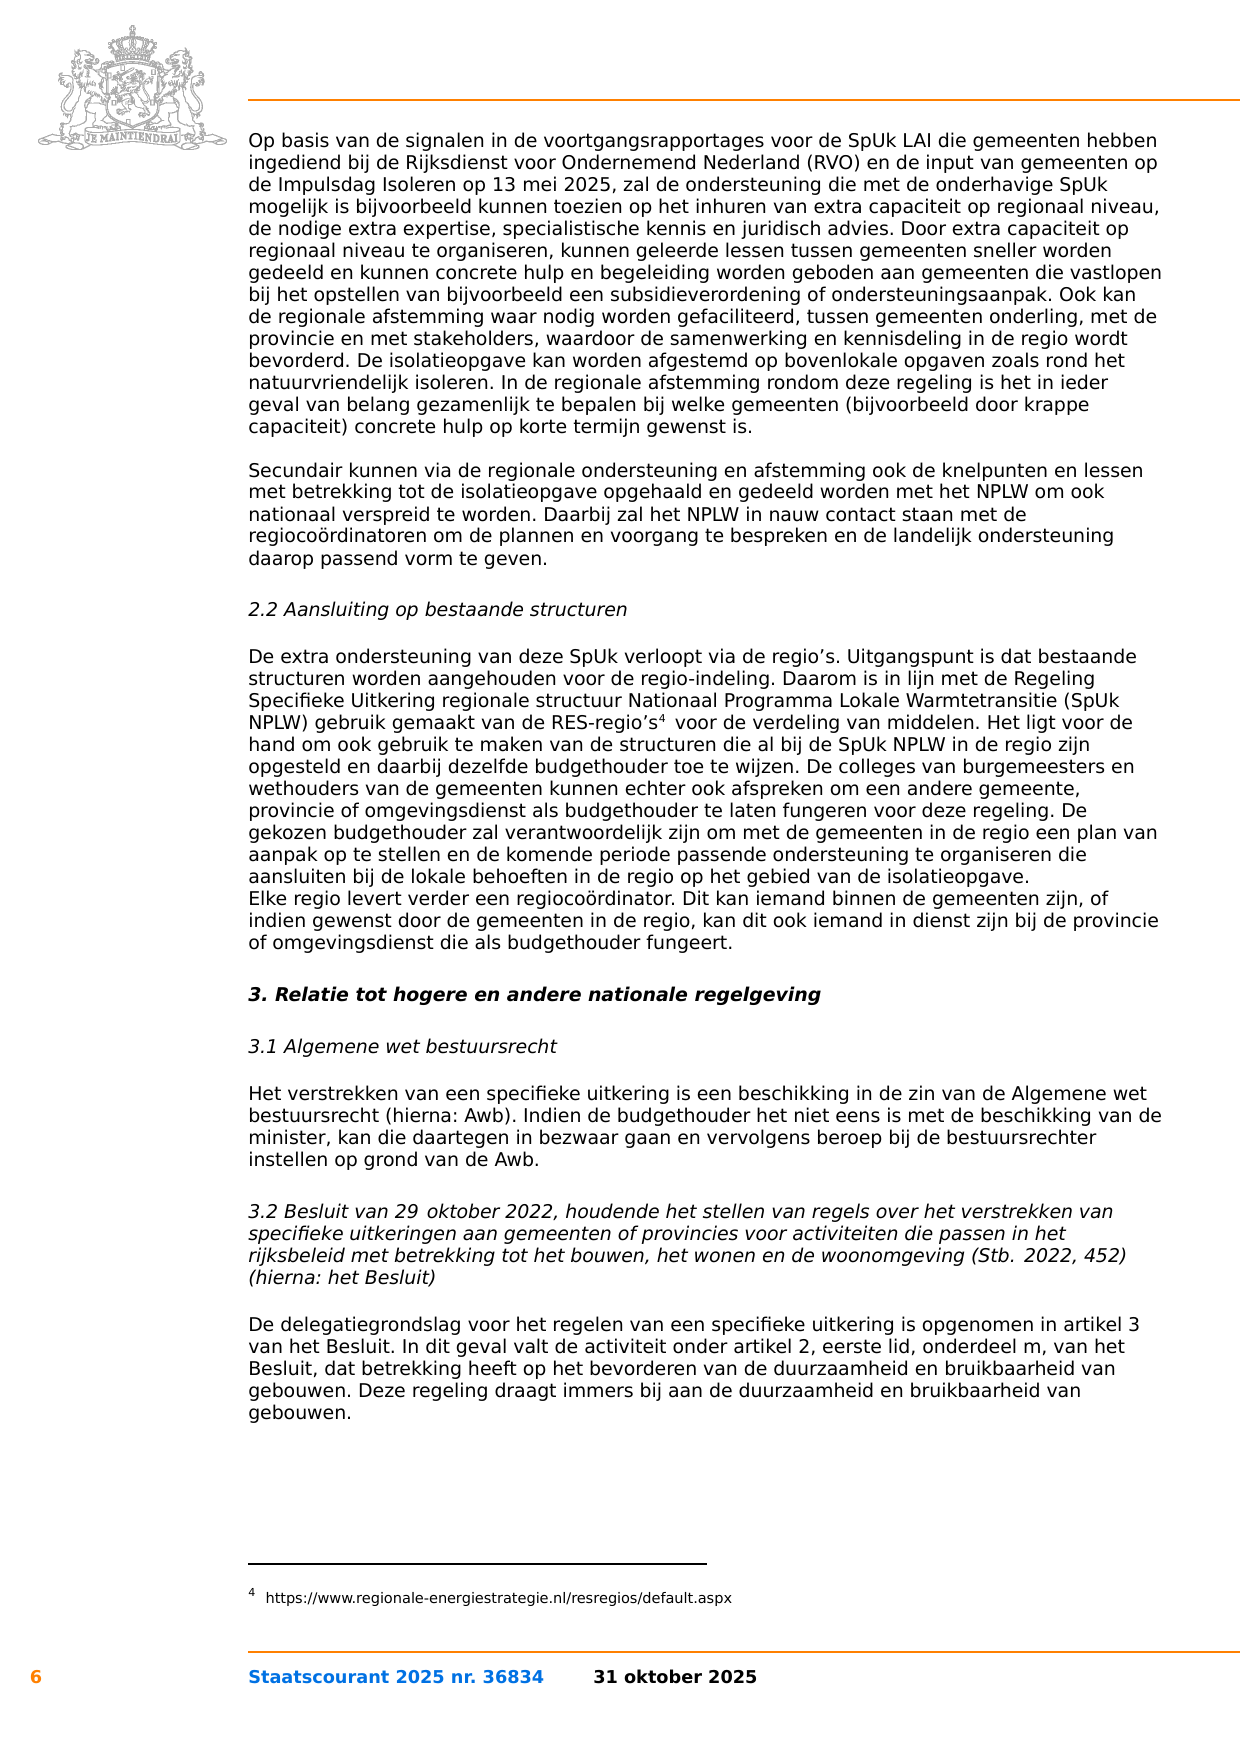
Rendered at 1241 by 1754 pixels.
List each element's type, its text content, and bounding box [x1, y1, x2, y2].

text De delegatiegrondslag voor het regelen van een specifieke uitkering is opgenomen in artikel 3 van het Besluit. In dit geval valt de activiteit onder artikel 2, eerste lid, onderdeel m, van het Besluit, dat betrekking heeft op het bevorderen van de duurzaamheid en bruikbaarheid van gebouwen. Deze regeling draagt immers bij aan de duurzaamheid en bruikbaarheid van gebouwen. [248, 1314, 1163, 1424]
text Secundair kunnen via de regionale ondersteuning en afstemming ook de knelpunten en lessen met betrekking tot de isolatieopgave opgehaald en gedeeld worden met het NPLW om ook nationaal verspreid te worden. Daarbij zal het NPLW in nauw contact staan met de regiocoördinatoren om de plannen en voorgang te bespreken en de landelijk ondersteuning daarop passend vorm te geven. [248, 459, 1163, 569]
subtitle 3.1 Algemene wet bestuursrecht [248, 1036, 1163, 1058]
subtitle 3.2 Besluit van 29 oktober 2022, houdende het stellen van regels over het verstrekken van specifieke uitkeringen aan gemeenten of provincies voor activiteiten die passen in het rijksbeleid met betrekking tot het bouwen, het wonen en de woonomgeving (Stb. 2022, 452) (hierna: het Besluit) [248, 1201, 1163, 1289]
subtitle 2.2 Aansluiting op bestaande structuren [248, 599, 1163, 621]
text https://www.regionale-energiestrategie.nl/resregios/default.aspx [248, 1586, 1163, 1608]
subtitle 3. Relatie tot hogere en andere nationale regelgeving [248, 984, 1163, 1006]
text Het verstrekken van een specifieke uitkering is een beschikking in de zin van de Algemene wet bestuursrecht (hierna: Awb). Indien de budgethouder het niet eens is met de beschikking van de minister, kan die daartegen in bezwaar gaan en vervolgens beroep bij de bestuursrechter instellen op grond van de Awb. [248, 1083, 1163, 1171]
text Elke regio levert verder een regiocoördinator. Dit kan iemand binnen de gemeenten zijn, of indien gewenst door de gemeenten in de regio, kan dit ook iemand in dienst zijn bij de provincie of omgevingsdienst die als budgethouder fungeert. [248, 888, 1163, 954]
picture [38, 25, 227, 150]
text Op basis van de signalen in de voortgangsrapportages voor de SpUk LAI die gemeenten hebben ingediend bij de Rijksdienst voor Ondernemend Nederland (RVO) en de input van gemeenten op de Impulsdag Isoleren op 13 mei 2025, zal de ondersteuning die met de onderhavige SpUk mogelijk is bijvoorbeeld kunnen toezien op het inhuren van extra capaciteit op regionaal niveau, de nodige extra expertise, specialistische kennis en juridisch advies. Door extra capaciteit op regionaal niveau te organiseren, kunnen geleerde lessen tussen gemeenten sneller worden gedeeld en kunnen concrete hulp en begeleiding worden geboden aan gemeenten die vastlopen bij het opstellen van bijvoorbeeld een subsidieverordening of ondersteuningsaanpak. Ook kan de regionale afstemming waar nodig worden gefaciliteerd, tussen gemeenten onderling, met de provincie en met stakeholders, waardoor de samenwerking en kennisdeling in de regio wordt bevorderd. De isolatieopgave kan worden afgestemd op bovenlokale opgaven zoals rond het natuurvriendelijk isoleren. In de regionale afstemming rondom deze regeling is het in ieder geval van belang gezamenlijk te bepalen bij welke gemeenten (bijvoorbeeld door krappe capaciteit) concrete hulp op korte termijn gewenst is. [248, 130, 1163, 438]
text De extra ondersteuning van deze SpUk verloopt via de regio’s. Uitgangspunt is dat bestaande structuren worden aangehouden voor de regio-indeling. Daarom is in lijn met de Regeling Specifieke Uitkering regionale structuur Nationaal Programma Lokale Warmtetransitie (SpUk NPLW) gebruik gemaakt van de RES-regio’s voor de verdeling van middelen. Het ligt voor de hand om ook gebruik te maken van de structuren die al bij de SpUk NPLW in de regio zijn opgesteld en daarbij dezelfde budgethouder toe te wijzen. De colleges van burgemeesters en wethouders van de gemeenten kunnen echter ook afspreken om een andere gemeente, provincie of omgevingsdienst als budgethouder te laten fungeren voor deze regeling. De gekozen budgethouder zal verantwoordelijk zijn om met de gemeenten in de regio een plan van aanpak op te stellen en de komende periode passende ondersteuning te organiseren die aansluiten bij de lokale behoeften in de regio op het gebied van de isolatieopgave. [248, 646, 1163, 888]
